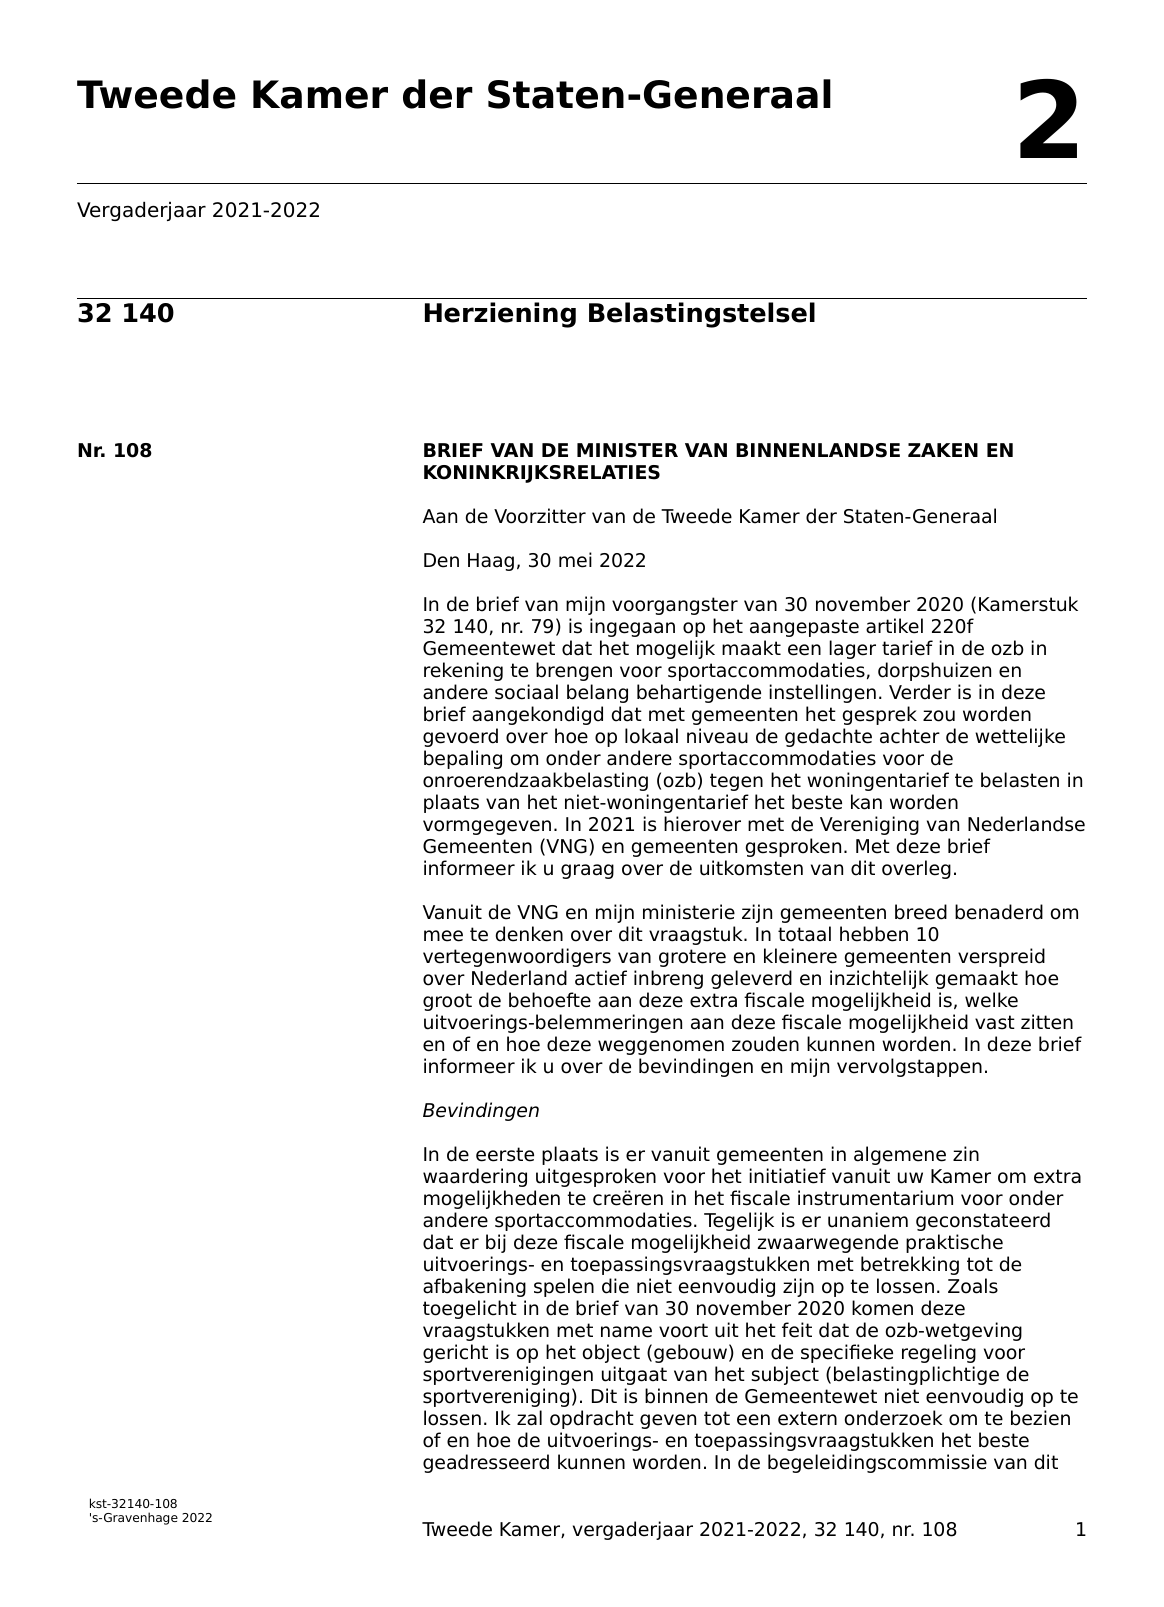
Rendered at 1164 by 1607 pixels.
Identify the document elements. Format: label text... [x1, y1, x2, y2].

text Aan de Voorzitter van de Tweede Kamer der Staten-Generaal [422, 506, 1087, 528]
subtitle Nr. 108 BRIEF VAN DE MINISTER VAN BINNENLANDSE ZAKEN EN KONINKRIJKSRELATIES [77, 440, 1087, 484]
text Vanuit de VNG en mijn ministerie zijn gemeenten breed benaderd om mee te denken over dit vraagstuk. In totaal hebben 10 vertegenwoordigers van grotere en kleinere gemeenten verspreid over Nederland actief inbreng geleverd en inzichtelijk gemaakt hoe groot de behoefte aan deze extra fiscale mogelijkheid is, welke uitvoerings-belemmeringen aan deze fiscale mogelijkheid vast zitten en of en hoe deze weggenomen zouden kunnen worden. In deze brief informeer ik u over de bevindingen en mijn vervolgstappen. [422, 902, 1087, 1078]
table_header Tweede Kamer der Staten-Generaal [77, 59, 886, 183]
table_cell Vergaderjaar 2021-2022 [77, 184, 1087, 298]
subtitle Bevindingen [422, 1100, 1087, 1122]
text 's-Gravenhage 2022 [88, 1511, 323, 1525]
text In de eerste plaats is er vanuit gemeenten in algemene zin waardering uitgesproken voor het initiatief vanuit uw Kamer om extra mogelijkheden te creëren in het fiscale instrumentarium voor onder andere sportaccommodaties. Tegelijk is er unaniem geconstateerd dat er bij deze fiscale mogelijkheid zwaarwegende praktische uitvoerings- en toepassingsvraagstukken met betrekking tot de afbakening spelen die niet eenvoudig zijn op te lossen. Zoals toegelicht in de brief van 30 november 2020 komen deze vraagstukken met name voort uit het feit dat de ozb-wetgeving gericht is op het object (gebouw) en de specifieke regeling voor sportverenigingen uitgaat van het subject (belastingplichtige de sportvereniging). Dit is binnen de Gemeentewet niet eenvoudig op te lossen. Ik zal opdracht geven tot een extern onderzoek om te bezien of en hoe de uitvoerings- en toepassingsvraagstukken het beste geadresseerd kunnen worden. In de begeleidingscommissie van dit [422, 1144, 1087, 1474]
text kst-32140-108 [88, 1497, 323, 1511]
table_header 2 [886, 59, 1087, 183]
subtitle 32 140 Herziening Belastingstelsel [77, 299, 1087, 329]
text In de brief van mijn voorgangster van 30 november 2020 (Kamerstuk 32 140, nr. 79) is ingegaan op het aangepaste artikel 220f Gemeentewet dat het mogelijk maakt een lager tarief in de ozb in rekening te brengen voor sportaccommodaties, dorpshuizen en andere sociaal belang behartigende instellingen. Verder is in deze brief aangekondigd dat met gemeenten het gesprek zou worden gevoerd over hoe op lokaal niveau de gedachte achter de wettelijke bepaling om onder andere sportaccommodaties voor de onroerendzaakbelasting (ozb) tegen het woningentarief te belasten in plaats van het niet-woningentarief het beste kan worden vormgegeven. In 2021 is hierover met de Vereniging van Nederlandse Gemeenten (VNG) en gemeenten gesproken. Met deze brief informeer ik u graag over de uitkomsten van dit overleg. [422, 594, 1087, 880]
text Den Haag, 30 mei 2022 [422, 550, 1087, 572]
